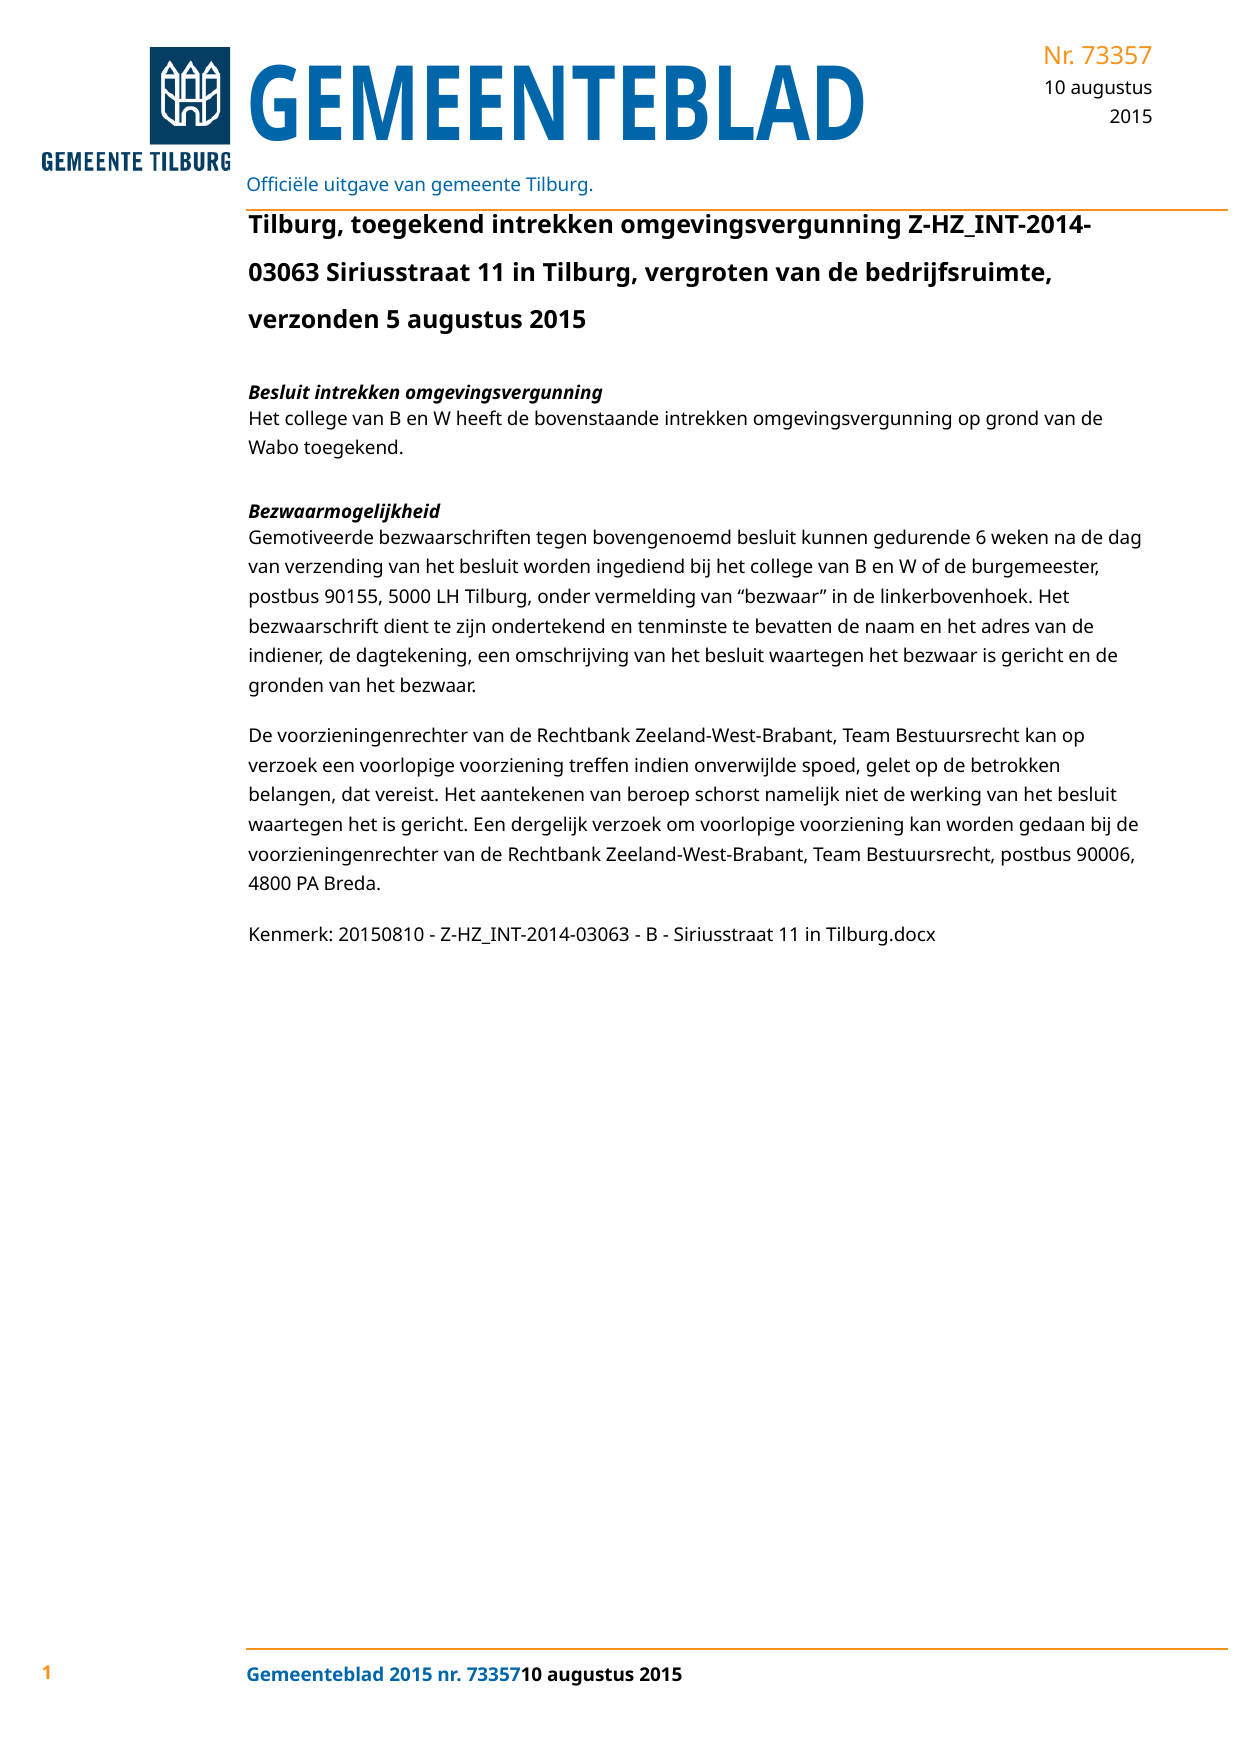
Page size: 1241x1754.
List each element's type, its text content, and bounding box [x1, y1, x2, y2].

text Tilburg, toegekend intrekken omgevingsvergunning Z-HZ_INT-2014-03063 Siriusstraat 11 in Tilburg, vergroten van de bedrijfsruimte, verzonden 5 augustus 2015 [248, 211, 1152, 336]
text Gemotiveerde bezwaarschriften tegen bovengenoemd besluit kunnen gedurende 6 weken na de dag van verzending van het besluit worden ingediend bij het college van B en W of de burgemeester, postbus 90155, 5000 LH Tilburg, onder vermelding van “bezwaar” in de linkerbovenhoek. Het bezwaarschrift dient te zijn ondertekend en tenminste te bevatten de naam en het adres van de indiener, de dagtekening, een omschrijving van het besluit waartegen het bezwaar is gericht en de gronden van het bezwaar. [248, 524, 1152, 698]
text De voorzieningenrechter van de Rechtbank Zeeland-West-Brabant, Team Bestuursrecht kan op verzoek een voorlopige voorziening treffen indien onverwijlde spoed, gelet op de betrokken belangen, dat vereist. Het aantekenen van beroep schorst namelijk niet de werking van het besluit waartegen het is gericht. Een dergelijk verzoek om voorlopige voorziening kan worden gedaan bij de voorzieningenrechter van de Rechtbank Zeeland-West-Brabant, Team Bestuursrecht, postbus 90006, 4800 PA Breda. [248, 722, 1152, 896]
text Bezwaarmogelijkheid [248, 498, 1152, 524]
picture [41, 47, 231, 172]
text Het college van B en W heeft de bovenstaande intrekken omgevingsvergunning op grond van de Wabo toegekend. [248, 405, 1152, 460]
text Kenmerk: 20150810 - Z-HZ_INT-2014-03063 - B - Siriusstraat 11 in Tilburg.docx [248, 921, 1152, 946]
text Besluit intrekken omgevingsvergunning [248, 379, 1152, 405]
